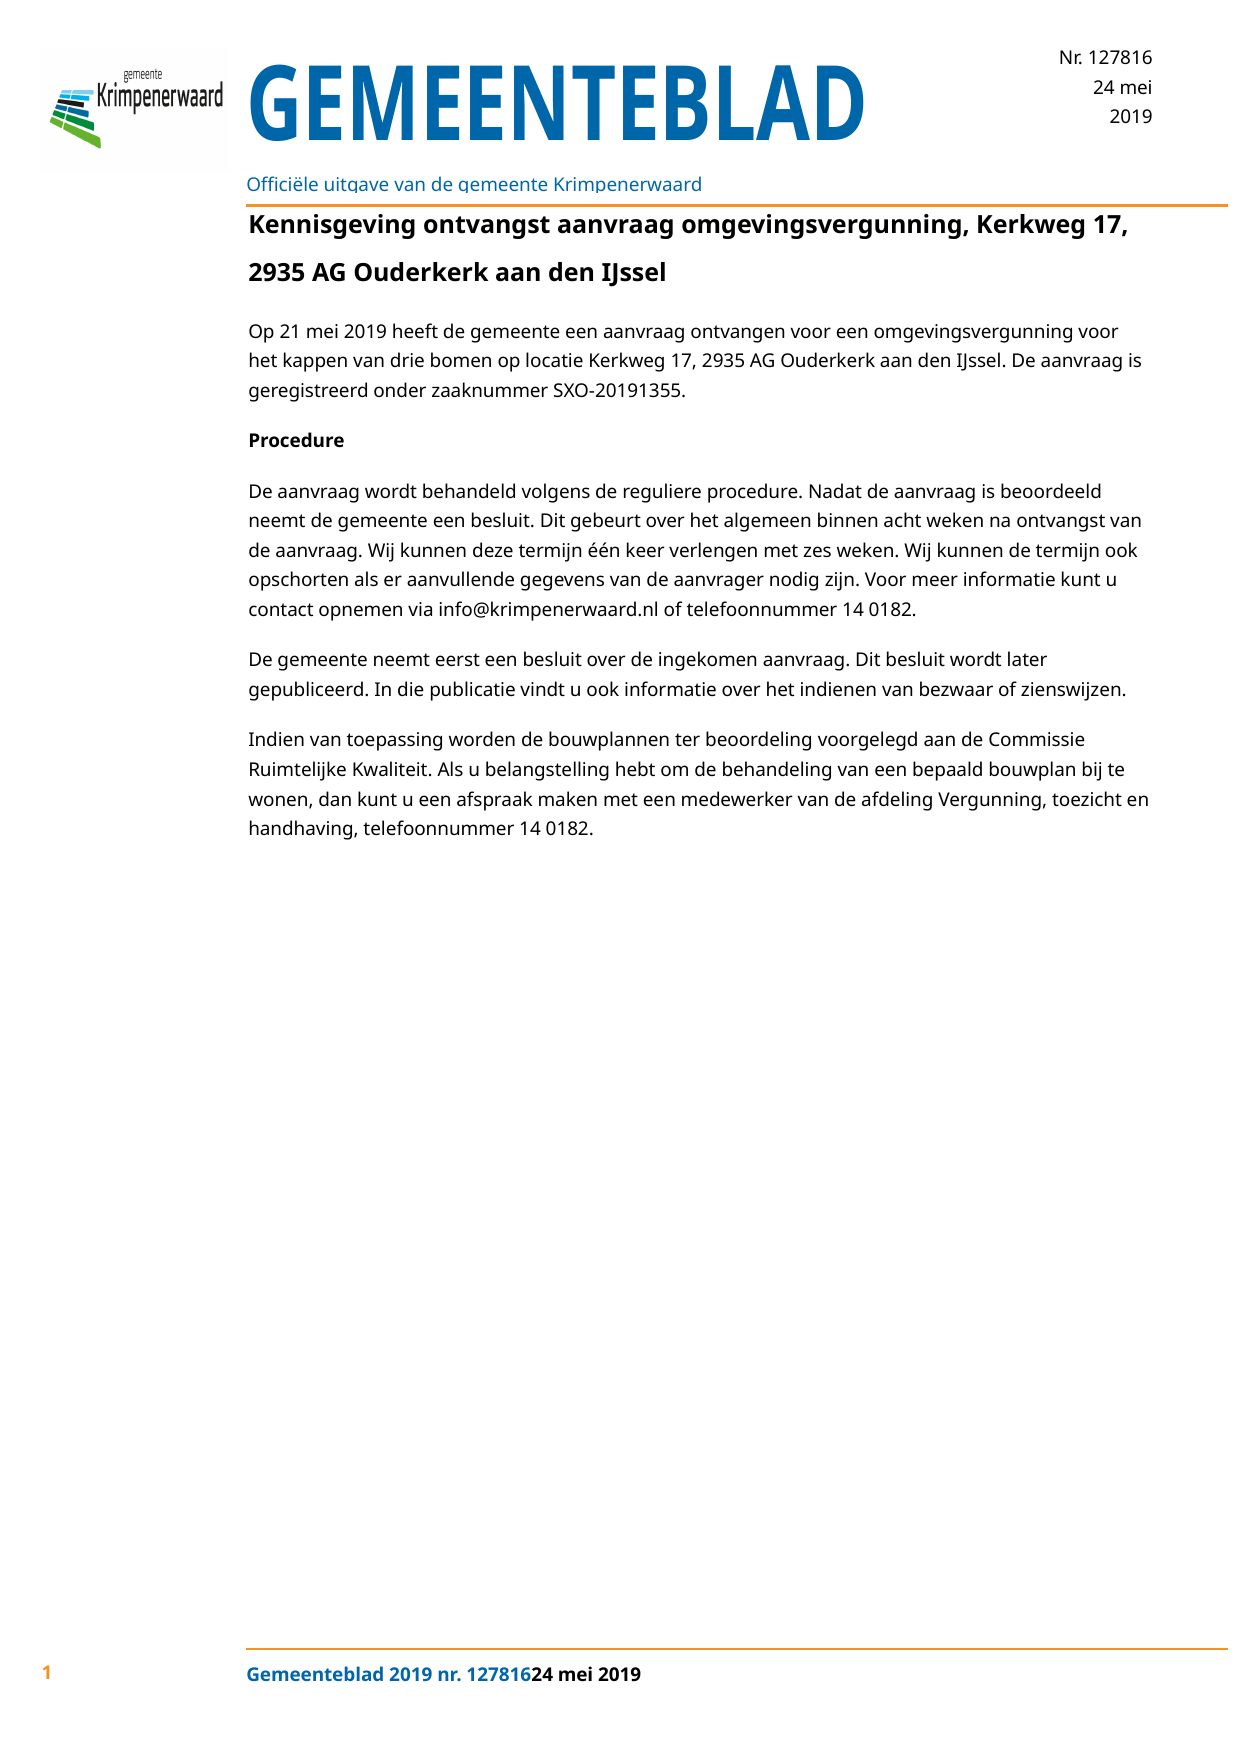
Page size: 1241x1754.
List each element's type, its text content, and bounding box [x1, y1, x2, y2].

picture [41, 47, 231, 172]
text Indien van toepassing worden de bouwplannen ter beoordeling voorgelegd aan de Commissie Ruimtelijke Kwaliteit. Als u belangstelling hebt om de behandeling van een bepaald bouwplan bij te wonen, dan kunt u een afspraak maken met een medewerker van de afdeling Vergunning, toezicht en handhaving, telefoonnummer 14 0182. [248, 727, 1152, 841]
text De gemeente neemt eerst een besluit over de ingekomen aanvraag. Dit besluit wordt later gepubliceerd. In die publicatie vindt u ook informatie over het indienen van bezwaar of zienswijzen. [248, 647, 1152, 702]
text Procedure [248, 427, 1152, 453]
text Kennisgeving ontvangst aanvraag omgevingsvergunning, Kerkweg 17, 2935 AG Ouderkerk aan den IJssel [248, 207, 1152, 288]
text De aanvraag wordt behandeld volgens de reguliere procedure. Nadat de aanvraag is beoordeeld neemt de gemeente een besluit. Dit gebeurt over het algemeen binnen acht weken na ontvangst van de aanvraag. Wij kunnen deze termijn één keer verlengen met zes weken. Wij kunnen de termijn ook opschorten als er aanvullende gegevens van de aanvrager nodig zijn. Voor meer informatie kunt u contact opnemen via info@krimpenerwaard.nl of telefoonnummer 14 0182. [248, 478, 1152, 622]
text Op 21 mei 2019 heeft de gemeente een aanvraag ontvangen voor een omgevingsvergunning voor het kappen van drie bomen op locatie Kerkweg 17, 2935 AG Ouderkerk aan den IJssel. De aanvraag is geregistreerd onder zaaknummer SXO-20191355. [248, 318, 1152, 403]
